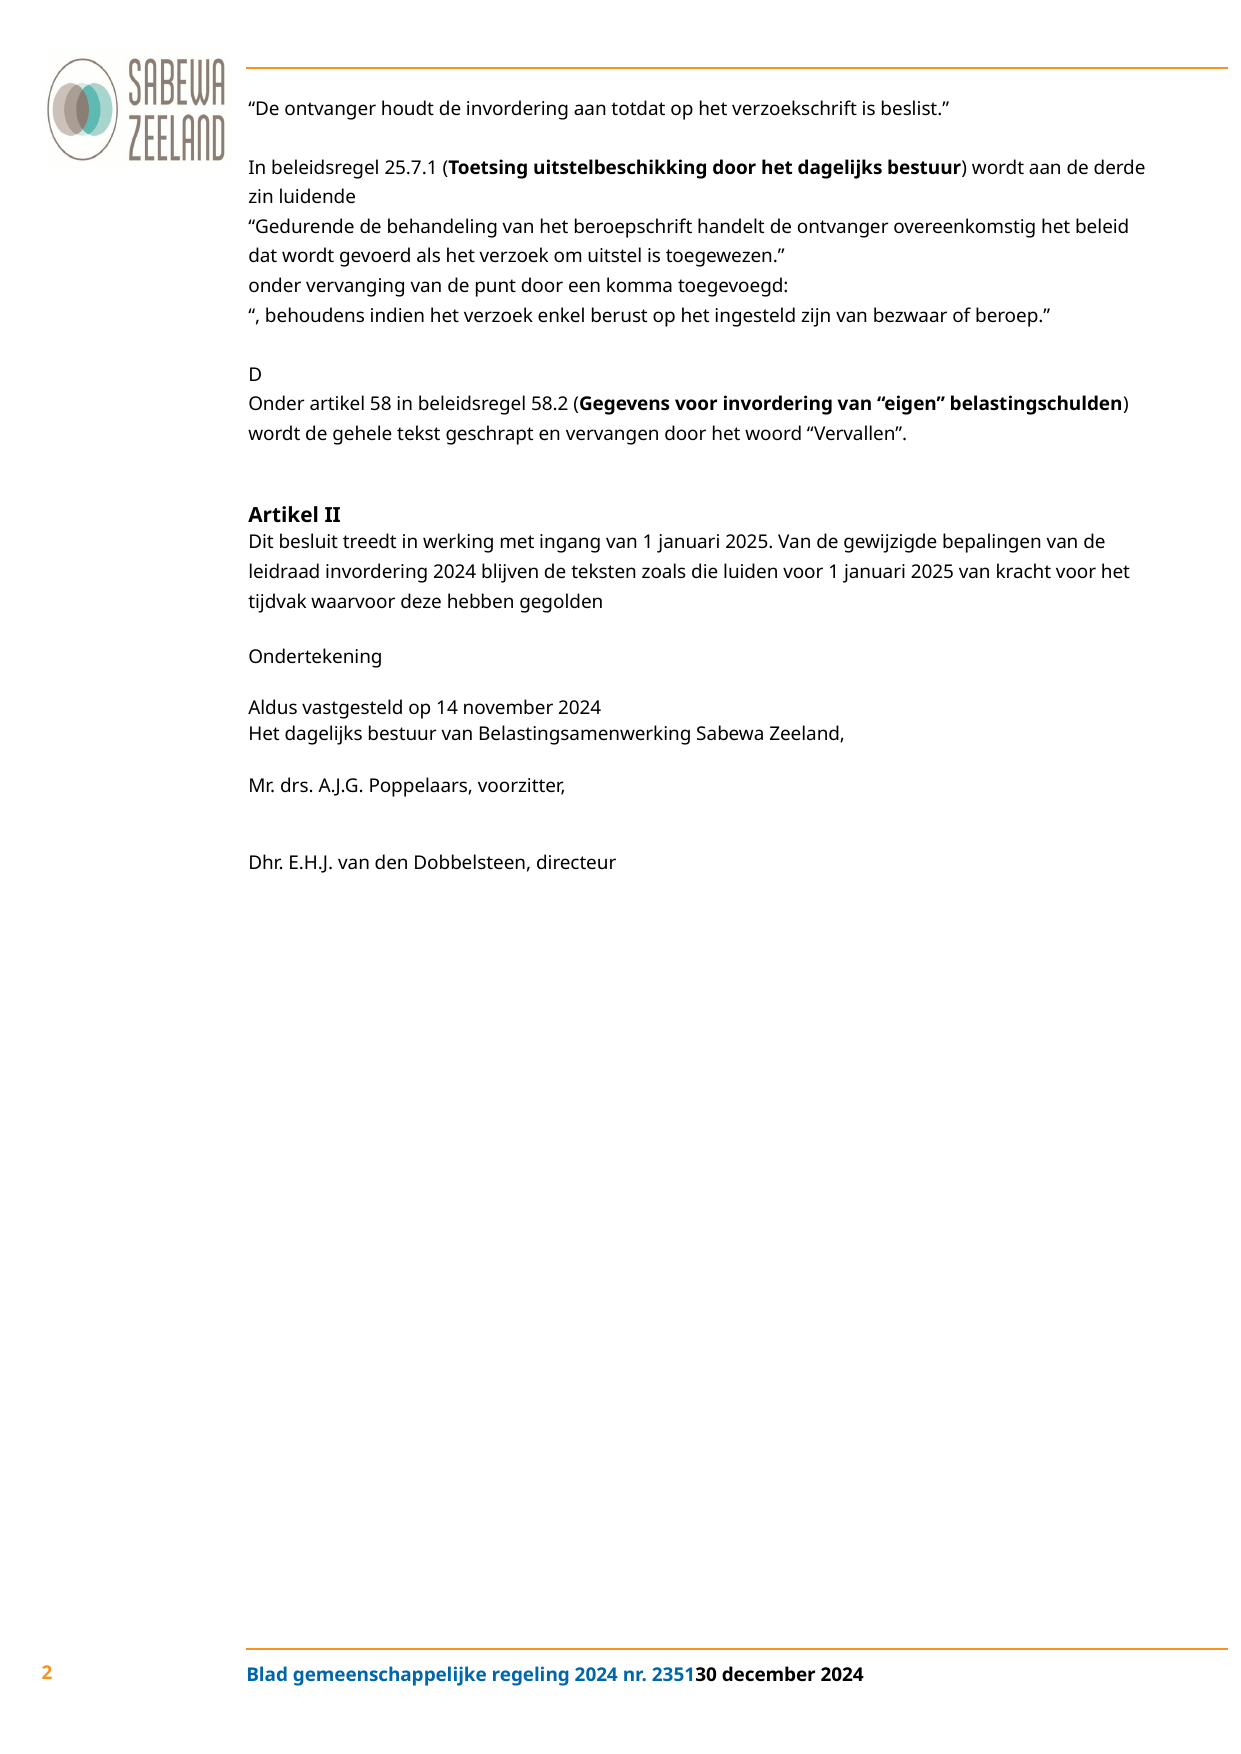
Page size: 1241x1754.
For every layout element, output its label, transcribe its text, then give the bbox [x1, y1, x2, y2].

text Mr. drs. A.J.G. Poppelaars, voorzitter, [248, 772, 1152, 797]
picture [41, 47, 231, 172]
text Dhr. E.H.J. van den Dobbelsteen, directeur [248, 849, 1152, 875]
text Onder artikel 58 in beleidsregel 58.2 (Gegevens voor invordering van “eigen” belastingschulden) wordt de gehele tekst geschrapt en vervangen door het woord “Vervallen”. [248, 391, 1152, 446]
text Artikel II [248, 500, 1152, 529]
text In beleidsregel 25.7.1 (Toetsing uitstelbeschikking door het dagelijks bestuur) wordt aan de derde zin luidende [248, 154, 1152, 209]
text Ondertekening [248, 643, 1152, 669]
text “De ontvanger houdt de invordering aan totdat op het verzoekschrift is beslist.” [248, 95, 1152, 121]
text Dit besluit treedt in werking met ingang van 1 januari 2025. Van de gewijzigde bepalingen van de leidraad invordering 2024 blijven de teksten zoals die luiden voor 1 januari 2025 van kracht voor het tijdvak waarvoor deze hebben gegolden [248, 529, 1152, 613]
text “, behoudens indien het verzoek enkel berust op het ingesteld zijn van bezwaar of beroep.” [248, 302, 1152, 328]
text Het dagelijks bestuur van Belastingsamenwerking Sabewa Zeeland, [248, 720, 1152, 746]
text D [248, 361, 1152, 387]
text Aldus vastgesteld op 14 november 2024 [248, 694, 1152, 720]
text onder vervanging van de punt door een komma toegevoegd: [248, 272, 1152, 298]
text “Gedurende de behandeling van het beroepschrift handelt de ontvanger overeenkomstig het beleid dat wordt gevoerd als het verzoek om uitstel is toegewezen.” [248, 213, 1152, 268]
